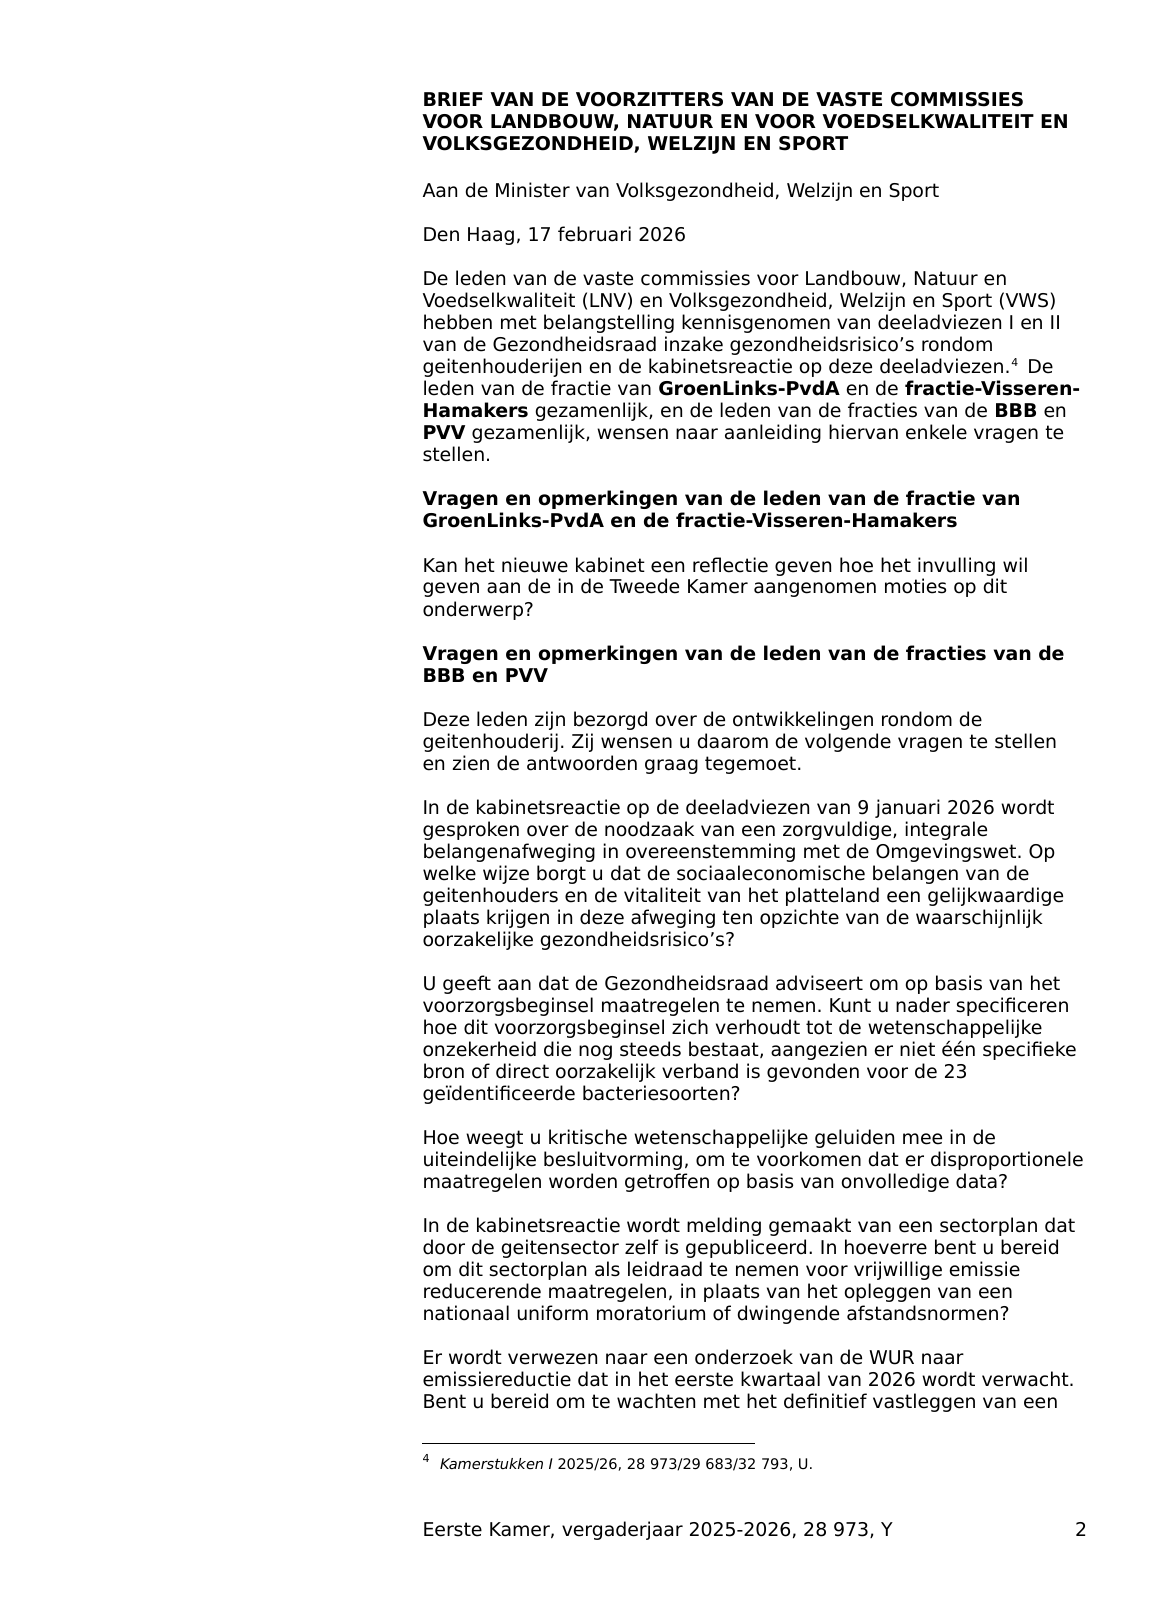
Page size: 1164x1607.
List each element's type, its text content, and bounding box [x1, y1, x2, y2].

text Kan het nieuwe kabinet een reflectie geven hoe het invulling wil geven aan de in de Tweede Kamer aangenomen moties op dit onderwerp? [422, 554, 1087, 620]
subtitle Vragen en opmerkingen van de leden van de fractie van GroenLinks-PvdA en de fractie-Visseren-Hamakers [422, 488, 1087, 532]
text U geeft aan dat de Gezondheidsraad adviseert om op basis van het voorzorgsbeginsel maatregelen te nemen. Kunt u nader specificeren hoe dit voorzorgsbeginsel zich verhoudt tot de wetenschappelijke onzekerheid die nog steeds bestaat, aangezien er niet één specifieke bron of direct oorzakelijk verband is gevonden voor de 23 geïdentificeerde bacteriesoorten? [422, 973, 1087, 1105]
text Kamerstukken I 2025/26, 28 973/29 683/32 793, U. [422, 1452, 1087, 1474]
text In de kabinetsreactie wordt melding gemaakt van een sectorplan dat door de geitensector zelf is gepubliceerd. In hoeverre bent u bereid om dit sectorplan als leidraad te nemen voor vrijwillige emissie reducerende maatregelen, in plaats van het opleggen van een nationaal uniform moratorium of dwingende afstandsnormen? [422, 1215, 1087, 1325]
text Hoe weegt u kritische wetenschappelijke geluiden mee in de uiteindelijke besluitvorming, om te voorkomen dat er disproportionele maatregelen worden getroffen op basis van onvolledige data? [422, 1127, 1087, 1193]
text Den Haag, 17 februari 2026 [422, 224, 1087, 246]
text Er wordt verwezen naar een onderzoek van de WUR naar emissiereductie dat in het eerste kwartaal van 2026 wordt verwacht. Bent u bereid om te wachten met het definitief vastleggen van een [422, 1347, 1087, 1413]
text Aan de Minister van Volksgezondheid, Welzijn en Sport [422, 180, 1087, 202]
text Deze leden zijn bezorgd over de ontwikkelingen rondom de geitenhouderij. Zij wensen u daarom de volgende vragen te stellen en zien de antwoorden graag tegemoet. [422, 709, 1087, 775]
subtitle Vragen en opmerkingen van de leden van de fracties van de BBB en PVV [422, 643, 1087, 687]
text In de kabinetsreactie op de deeladviezen van 9 januari 2026 wordt gesproken over de noodzaak van een zorgvuldige, integrale belangenafweging in overeenstemming met de Omgevingswet. Op welke wijze borgt u dat de sociaaleconomische belangen van de geitenhouders en de vitaliteit van het platteland een gelijkwaardige plaats krijgen in deze afweging ten opzichte van de waarschijnlijk oorzakelijke gezondheidsrisico’s? [422, 797, 1087, 951]
text De leden van de vaste commissies voor Landbouw, Natuur en Voedselkwaliteit (LNV) en Volksgezondheid, Welzijn en Sport (VWS) hebben met belangstelling kennisgenomen van deeladviezen I en II van de Gezondheidsraad inzake gezondheidsrisico’s rondom geitenhouderijen en de kabinetsreactie op deze deeladviezen. De leden van de fractie van GroenLinks-PvdA en de fractie-Visseren-Hamakers gezamenlijk, en de leden van de fracties van de BBB en PVV gezamenlijk, wensen naar aanleiding hiervan enkele vragen te stellen. [422, 268, 1087, 466]
subtitle BRIEF VAN DE VOORZITTERS VAN DE VASTE COMMISSIES VOOR LANDBOUW, NATUUR EN VOOR VOEDSELKWALITEIT EN VOLKSGEZONDHEID, WELZIJN EN SPORT [422, 89, 1087, 155]
